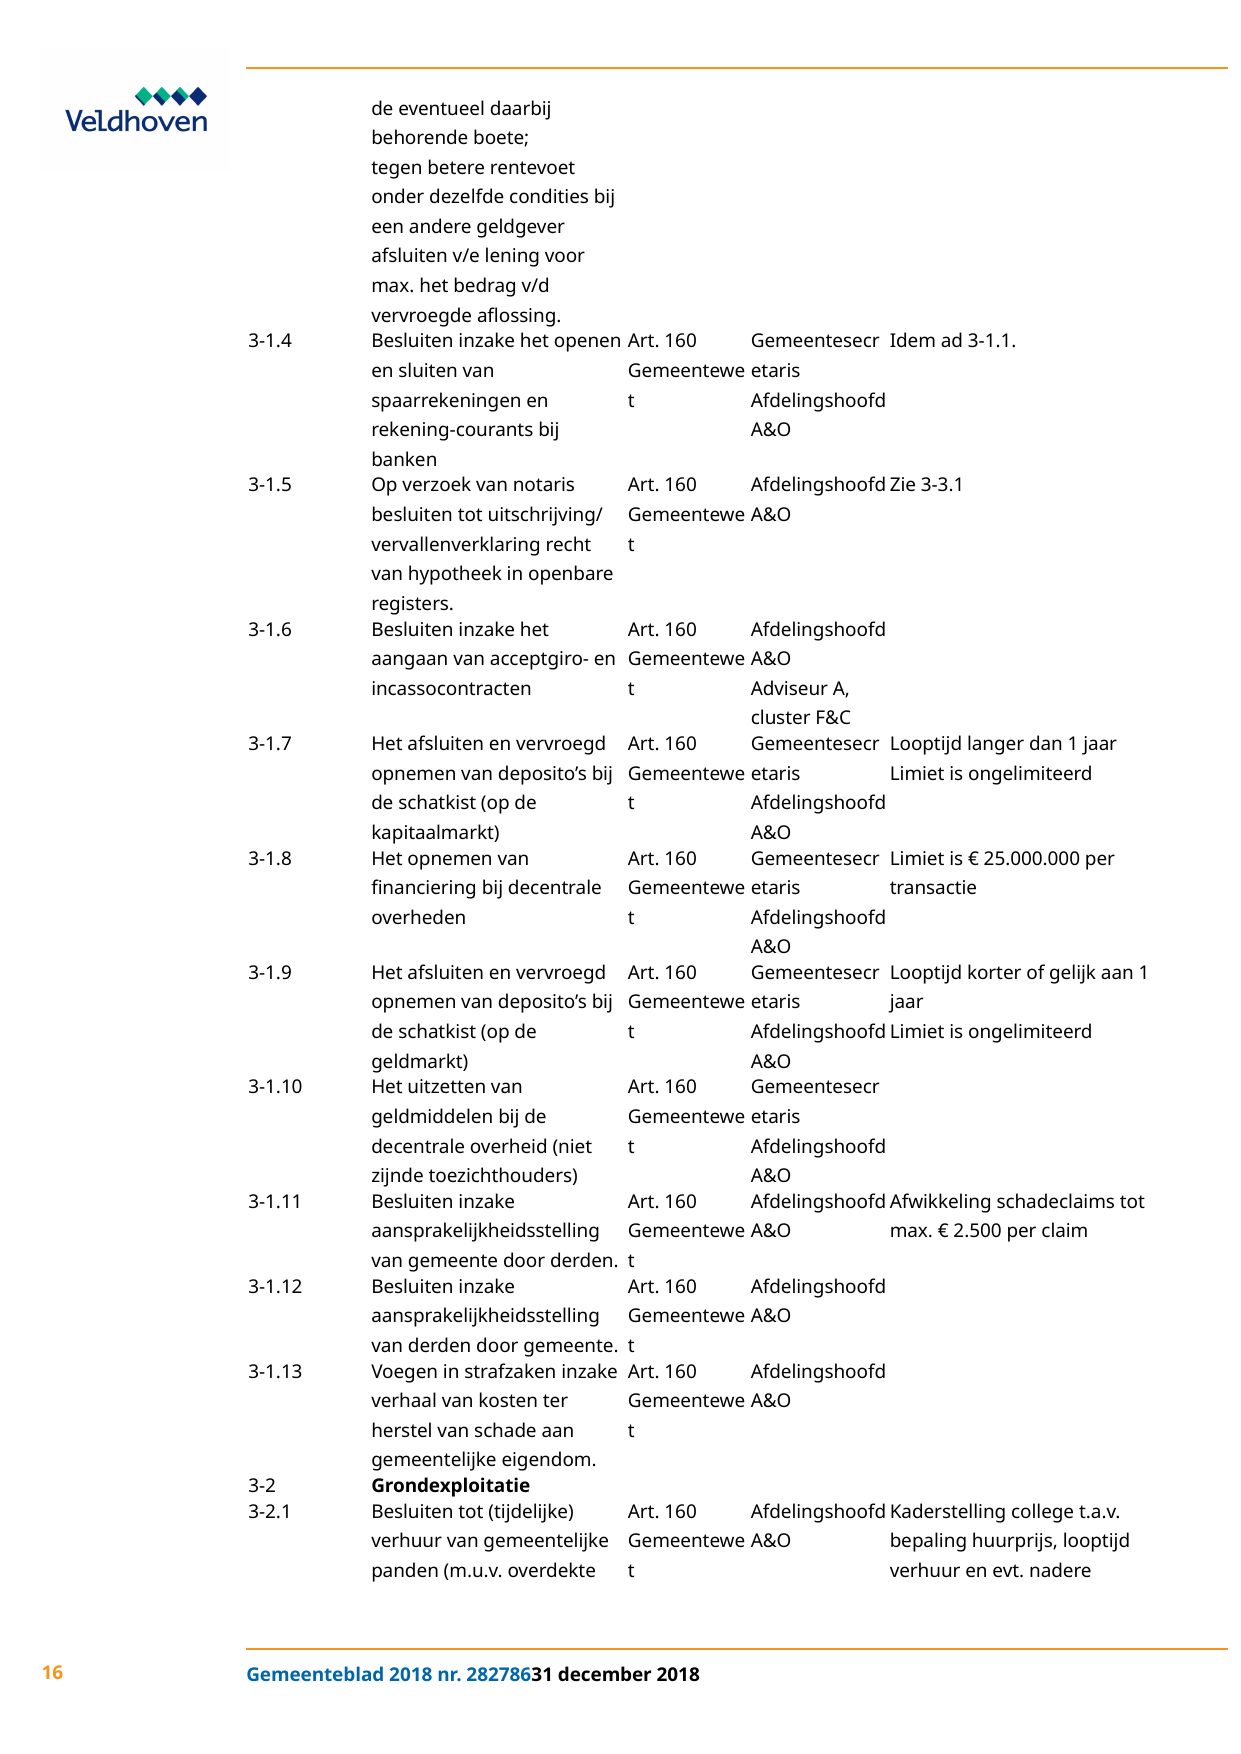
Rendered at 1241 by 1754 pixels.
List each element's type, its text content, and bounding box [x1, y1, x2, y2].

table_cell Besluiten tot (tijdelijke) verhuur van gemeentelijke panden (m.u.v. overdekte [371, 1498, 628, 1583]
table_cell Gemeentesecretaris Afdelingshoofd A&O [751, 959, 889, 1074]
table_cell 3-1.5 [248, 472, 371, 616]
table_cell Voegen in strafzaken inzake verhaal van kosten ter herstel van schade aan gemeentelijke eigendom. [371, 1358, 628, 1472]
table_cell Gemeentesecretaris Afdelingshoofd A&O [751, 1074, 889, 1188]
table_cell Op verzoek van notaris besluiten tot uitschrijving/ vervallenverklaring recht van hypotheek in openbare registers. [371, 472, 628, 616]
table_cell Art. 160 Gemeentewet [628, 616, 751, 730]
table_cell [751, 95, 889, 328]
table_cell 3-1.12 [248, 1273, 371, 1358]
table_cell [890, 1358, 1152, 1472]
table_cell [890, 1074, 1152, 1188]
table_cell 3-1.11 [248, 1188, 371, 1273]
table_cell Het afsluiten en vervroegd opnemen van deposito’s bij de schatkist (op de geldmarkt) [371, 959, 628, 1074]
table_cell 3-1.7 [248, 730, 371, 845]
table_cell Afdelingshoofd A&O [751, 1188, 889, 1273]
table_cell de eventueel daarbij behorende boete; tegen betere rentevoet onder dezelfde condities bij een andere geldgever afsluiten v/e lening voor max. het bedrag v/d vervroegde aflossing. [371, 95, 628, 328]
table_cell Besluiten inzake aansprakelijkheidsstelling van gemeente door derden. [371, 1188, 628, 1273]
table_cell [890, 616, 1152, 730]
table_cell Afwikkeling schadeclaims tot max. € 2.500 per claim [890, 1188, 1152, 1273]
table_cell Afdelingshoofd A&O [751, 472, 889, 616]
table_cell Afdelingshoofd A&O [751, 1273, 889, 1358]
table_cell Afdelingshoofd A&O Adviseur A, cluster F&C [751, 616, 889, 730]
table_cell Looptijd langer dan 1 jaar Limiet is ongelimiteerd [890, 730, 1152, 845]
picture [41, 47, 231, 172]
table_cell Besluiten inzake het aangaan van acceptgiro- en incassocontracten [371, 616, 628, 730]
table_cell Art. 160 Gemeentewet [628, 1188, 751, 1273]
table_cell Besluiten inzake het openen en sluiten van spaarrekeningen en rekening-courants bij banken [371, 328, 628, 472]
table_cell 3-1.4 [248, 328, 371, 472]
table_cell Het opnemen van financiering bij decentrale overheden [371, 845, 628, 959]
table_cell Zie 3-3.1 [890, 472, 1152, 616]
table_cell Art. 160 Gemeentewet [628, 959, 751, 1074]
table_cell [890, 1273, 1152, 1358]
table_cell 3-2.1 [248, 1498, 371, 1583]
table_cell Limiet is € 25.000.000 per transactie [890, 845, 1152, 959]
table_cell [890, 95, 1152, 328]
table_cell [628, 1473, 751, 1498]
table_cell 3-1.9 [248, 959, 371, 1074]
table_cell [248, 95, 371, 328]
table_cell Art. 160 Gemeentewet [628, 1273, 751, 1358]
table_cell Art. 160 Gemeentewet [628, 730, 751, 845]
table_cell 3-2 [248, 1473, 371, 1498]
table_cell Looptijd korter of gelijk aan 1 jaar Limiet is ongelimiteerd [890, 959, 1152, 1074]
table_cell Art. 160 Gemeentewet [628, 328, 751, 472]
table_cell Art. 160 Gemeentewet [628, 472, 751, 616]
table_cell Art. 160 Gemeentewet [628, 845, 751, 959]
table_cell [628, 95, 751, 328]
table_cell [751, 1473, 889, 1498]
table_cell 3-1.6 [248, 616, 371, 730]
table_cell Besluiten inzake aansprakelijkheidsstelling van derden door gemeente. [371, 1273, 628, 1358]
table_cell Grondexploitatie [371, 1473, 628, 1498]
table_cell Het uitzetten van geldmiddelen bij de decentrale overheid (niet zijnde toezichthouders) [371, 1074, 628, 1188]
table_cell Het afsluiten en vervroegd opnemen van deposito’s bij de schatkist (op de kapitaalmarkt) [371, 730, 628, 845]
table_cell Kaderstelling college t.a.v. bepaling huurprijs, looptijd verhuur en evt. nadere [890, 1498, 1152, 1583]
table_cell Art. 160 Gemeentewet [628, 1074, 751, 1188]
table_cell Art. 160 Gemeentewet [628, 1358, 751, 1472]
table_cell 3-1.8 [248, 845, 371, 959]
table_cell Afdelingshoofd A&O [751, 1498, 889, 1583]
table_cell Gemeentesecretaris Afdelingshoofd A&O [751, 328, 889, 472]
table_cell 3-1.10 [248, 1074, 371, 1188]
table_cell Afdelingshoofd A&O [751, 1358, 889, 1472]
table_cell 3-1.13 [248, 1358, 371, 1472]
table_cell [890, 1473, 1152, 1498]
table_cell Gemeentesecretaris Afdelingshoofd A&O [751, 730, 889, 845]
table_cell Art. 160 Gemeentewet [628, 1498, 751, 1583]
table_cell Idem ad 3-1.1. [890, 328, 1152, 472]
table_cell Gemeentesecretaris Afdelingshoofd A&O [751, 845, 889, 959]
